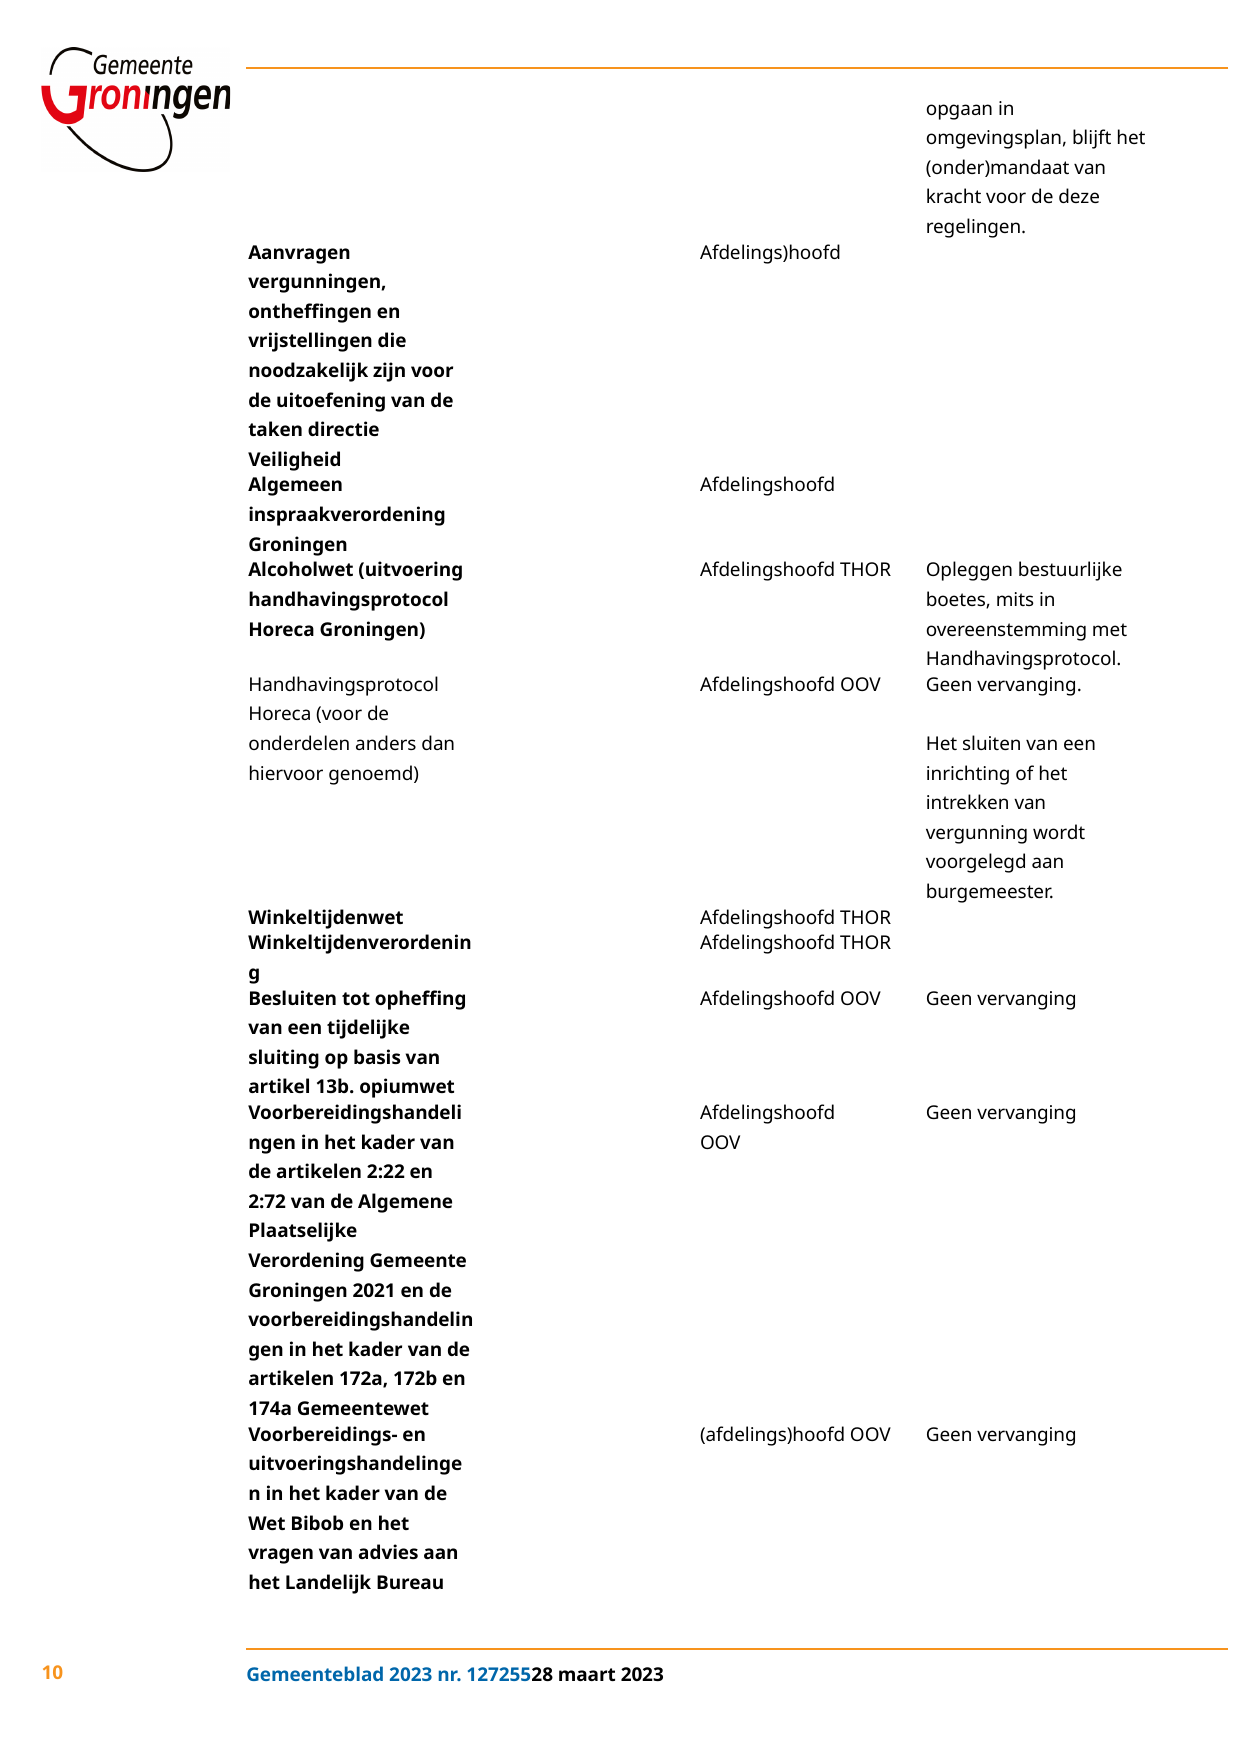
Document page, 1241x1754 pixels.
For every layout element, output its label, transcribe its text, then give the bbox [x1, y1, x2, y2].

table_cell [474, 930, 700, 985]
table_cell Aanvragen vergunningen, ontheffingen en vrijstellingen die noodzakelijk zijn voor de uitoefening van de taken directie Veiligheid [248, 239, 474, 472]
table_cell Winkeltijdenverordening [248, 930, 474, 985]
table_cell Voorbereidingshandelingen in het kader van de artikelen 2:22 en 2:72 van de Algemene Plaatselijke Verordening Gemeente Groningen 2021 en de voorbereidingshandelingen in het kader van de artikelen 172a, 172b en 174a Gemeentewet [248, 1099, 474, 1421]
table_cell [926, 904, 1152, 929]
table_cell Opleggen bestuurlijke boetes, mits in overeenstemming met Handhavingsprotocol. [926, 557, 1152, 671]
table_cell Besluiten tot opheffing van een tijdelijke sluiting op basis van artikel 13b. opiumwet [248, 985, 474, 1099]
table_cell [926, 930, 1152, 985]
table_cell Afdelingshoofd OOV [700, 1099, 926, 1421]
picture [41, 47, 231, 172]
table_cell [474, 671, 700, 904]
table_cell Geen vervanging [926, 1099, 1152, 1421]
table_cell [926, 239, 1152, 472]
table_cell [248, 95, 474, 239]
table_cell Afdelingshoofd OOV [700, 671, 926, 904]
table_cell [474, 1099, 700, 1421]
table_cell opgaan in omgevingsplan, blijft het (onder)mandaat van kracht voor de deze regelingen. [926, 95, 1152, 239]
table_cell Afdelingshoofd OOV [700, 985, 926, 1099]
table_cell Algemeen inspraakverordening Groningen [248, 472, 474, 557]
table_cell [474, 1421, 700, 1594]
table_cell [474, 472, 700, 557]
table_cell Winkeltijdenwet [248, 904, 474, 929]
table_cell [474, 239, 700, 472]
table_cell [474, 557, 700, 671]
table_cell [474, 95, 700, 239]
table_cell Geen vervanging [926, 1421, 1152, 1594]
table_cell Afdelings)hoofd [700, 239, 926, 472]
table_cell Afdelingshoofd [700, 472, 926, 557]
table_cell Afdelingshoofd THOR [700, 930, 926, 985]
table_cell [474, 904, 700, 929]
table_cell Afdelingshoofd THOR [700, 557, 926, 671]
table_cell Afdelingshoofd THOR [700, 904, 926, 929]
table_cell Alcoholwet (uitvoering handhavingsprotocol Horeca Groningen) [248, 557, 474, 671]
table_cell [700, 95, 926, 239]
table_cell Geen vervanging [926, 985, 1152, 1099]
table_cell Voorbereidings- en uitvoeringshandelingen in het kader van de Wet Bibob en het vragen van advies aan het Landelijk Bureau [248, 1421, 474, 1594]
table_cell [474, 985, 700, 1099]
table_cell Geen vervanging. Het sluiten van een inrichting of het intrekken van vergunning wordt voorgelegd aan burgemeester. [926, 671, 1152, 904]
table_cell (afdelings)hoofd OOV [700, 1421, 926, 1594]
table_cell [926, 472, 1152, 557]
table_cell Handhavingsprotocol Horeca (voor de onderdelen anders dan hiervoor genoemd) [248, 671, 474, 904]
